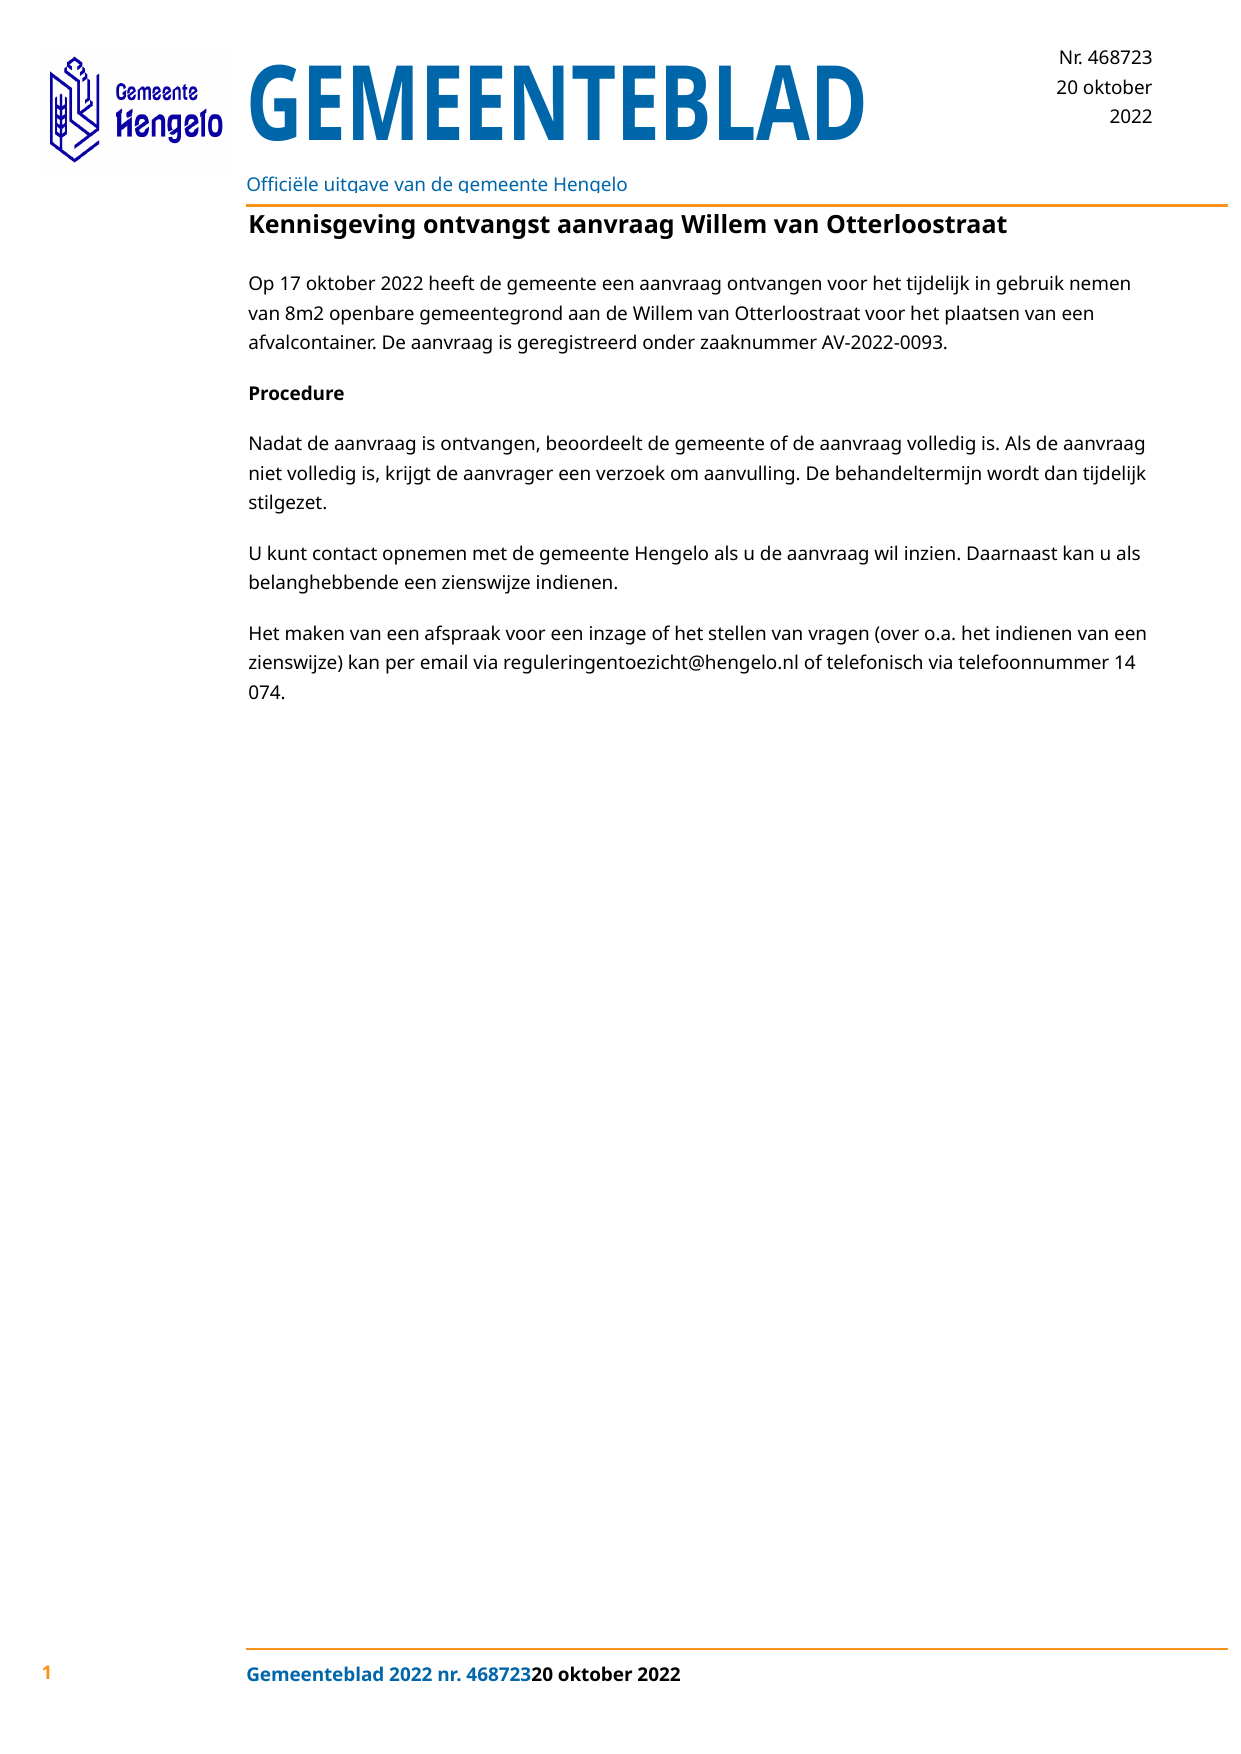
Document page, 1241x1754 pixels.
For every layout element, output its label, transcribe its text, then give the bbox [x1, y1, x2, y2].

picture [41, 47, 231, 172]
text Op 17 oktober 2022 heeft de gemeente een aanvraag ontvangen voor het tijdelijk in gebruik nemen van 8m2 openbare gemeentegrond aan de Willem van Otterloostraat voor het plaatsen van een afvalcontainer. De aanvraag is geregistreerd onder zaaknummer AV-2022-0093. [248, 270, 1152, 355]
text Kennisgeving ontvangst aanvraag Willem van Otterloostraat [248, 207, 1152, 241]
text Nadat de aanvraag is ontvangen, beoordeelt de gemeente of de aanvraag volledig is. Als de aanvraag niet volledig is, krijgt de aanvrager een verzoek om aanvulling. De behandeltermijn wordt dan tijdelijk stilgezet. [248, 430, 1152, 515]
text Procedure [248, 380, 1152, 406]
text U kunt contact opnemen met de gemeente Hengelo als u de aanvraag wil inzien. Daarnaast kan u als belanghebbende een zienswijze indienen. [248, 540, 1152, 595]
text Het maken van een afspraak voor een inzage of het stellen van vragen (over o.a. het indienen van een zienswijze) kan per email via reguleringentoezicht@hengelo.nl of telefonisch via telefoonnummer 14 074. [248, 620, 1152, 705]
